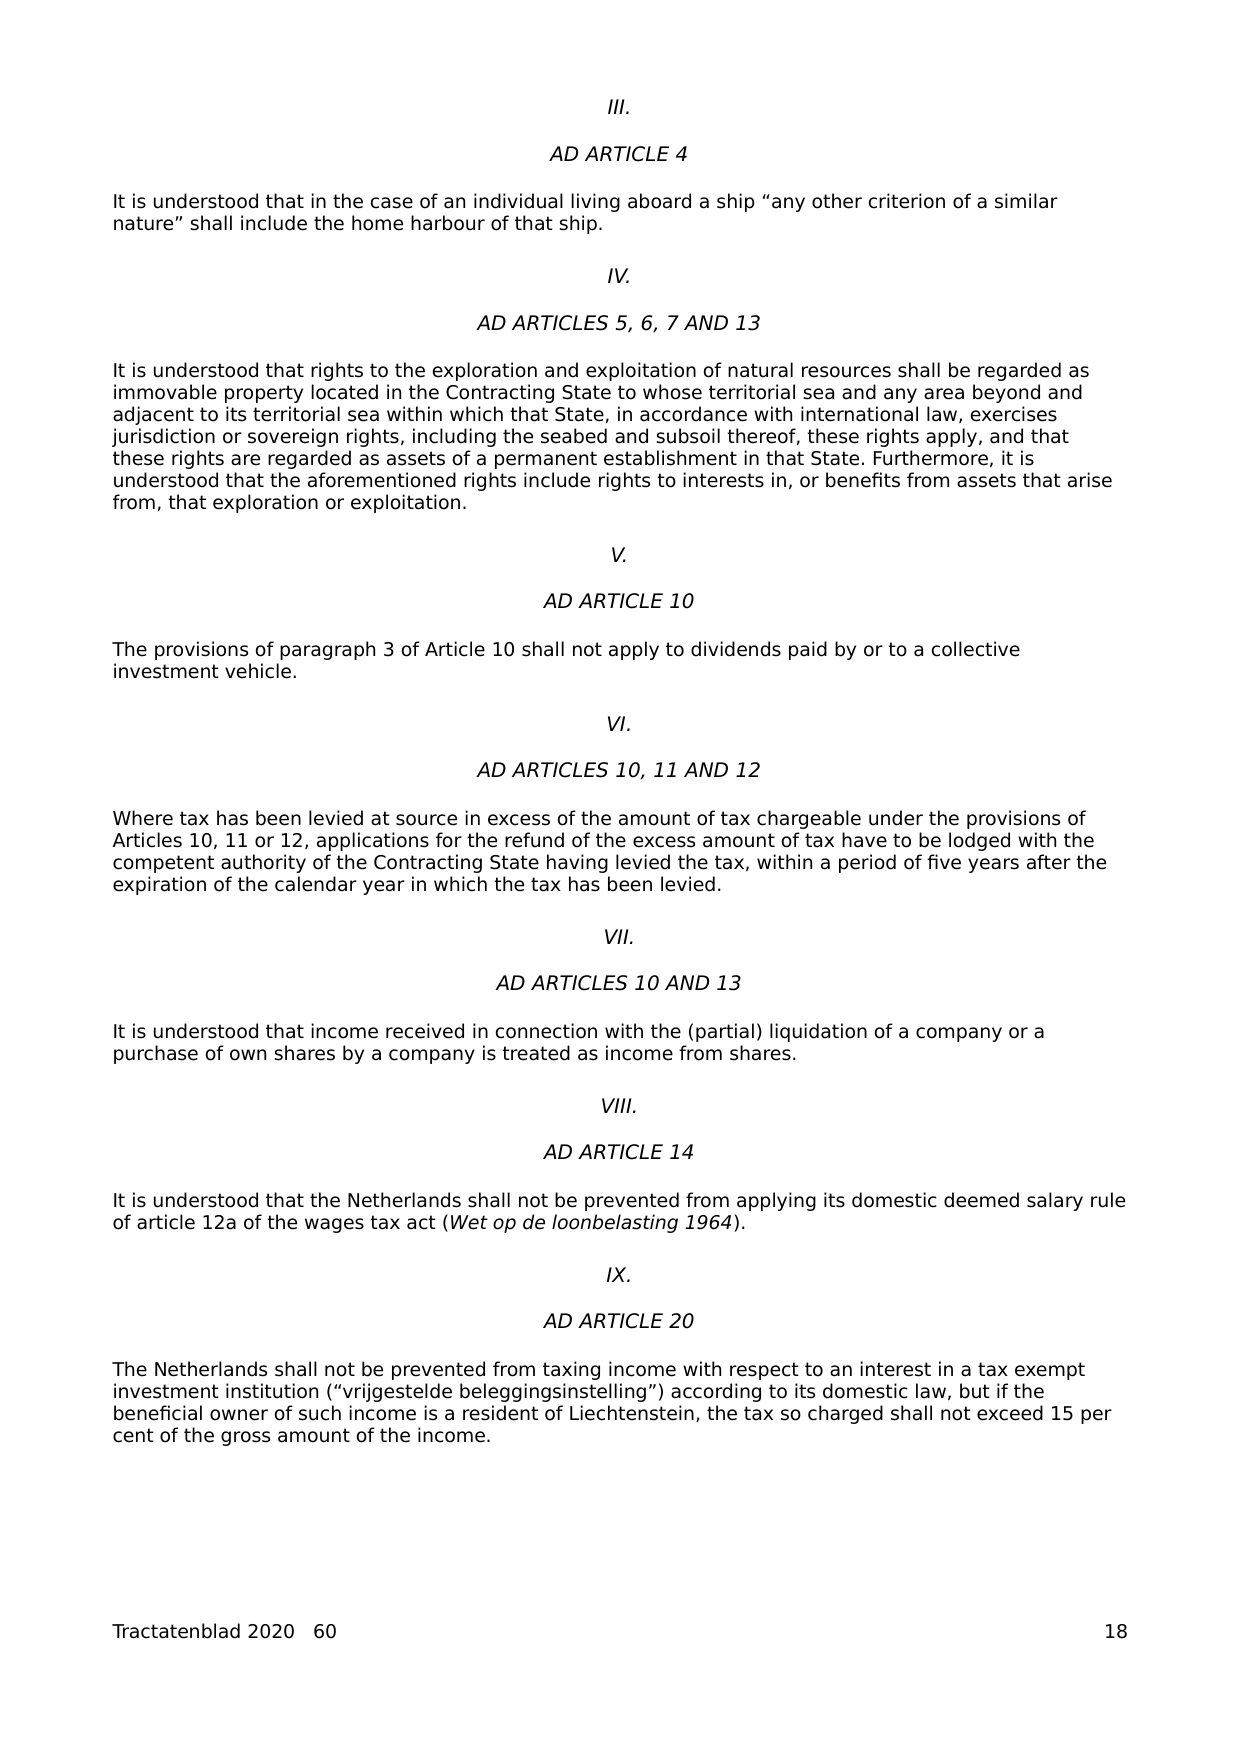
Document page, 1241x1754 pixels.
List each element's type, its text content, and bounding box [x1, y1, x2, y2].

text It is understood that the Netherlands shall not be prevented from applying its domestic deemed salary rule of article 12a of the wages tax act (Wet op de loonbelasting 1964). [112, 1189, 1128, 1233]
text The Netherlands shall not be prevented from taxing income with respect to an interest in a tax exempt investment institution (“vrijgestelde beleggingsinstelling”) according to its domestic law, but if the beneficial owner of such income is a resident of Liechtenstein, the tax so charged shall not exceed 15 per cent of the gross amount of the income. [112, 1358, 1128, 1446]
text It is understood that in the case of an individual living aboard a ship “any other criterion of a similar nature” shall include the home harbour of that ship. [112, 191, 1128, 235]
subtitle VII. AD ARTICLES 10 AND 13 [112, 926, 1128, 996]
subtitle V. AD ARTICLE 10 [112, 544, 1128, 614]
text The provisions of paragraph 3 of Article 10 shall not apply to dividends paid by or to a collective investment vehicle. [112, 639, 1128, 683]
subtitle VI. AD ARTICLES 10, 11 AND 12 [112, 713, 1128, 783]
text It is understood that rights to the exploration and exploitation of natural resources shall be regarded as immovable property located in the Contracting State to whose territorial sea and any area beyond and adjacent to its territorial sea within which that State, in accordance with international law, exercises jurisdiction or sovereign rights, including the seabed and subsoil thereof, these rights apply, and that these rights are regarded as assets of a permanent establishment in that State. Furthermore, it is understood that the aforementioned rights include rights to interests in, or benefits from assets that arise from, that exploration or exploitation. [112, 360, 1128, 514]
text Where tax has been levied at source in excess of the amount of tax chargeable under the provisions of Articles 10, 11 or 12, applications for the refund of the excess amount of tax have to be lodged with the competent authority of the Contracting State having levied the tax, within a period of five years after the expiration of the calendar year in which the tax has been levied. [112, 808, 1128, 896]
subtitle III. AD ARTICLE 4 [112, 96, 1128, 166]
text It is understood that income received in connection with the (partial) liquidation of a company or a purchase of own shares by a company is treated as income from shares. [112, 1021, 1128, 1064]
subtitle VIII. AD ARTICLE 14 [112, 1094, 1128, 1164]
subtitle IX. AD ARTICLE 20 [112, 1263, 1128, 1333]
subtitle IV. AD ARTICLES 5, 6, 7 AND 13 [112, 265, 1128, 335]
